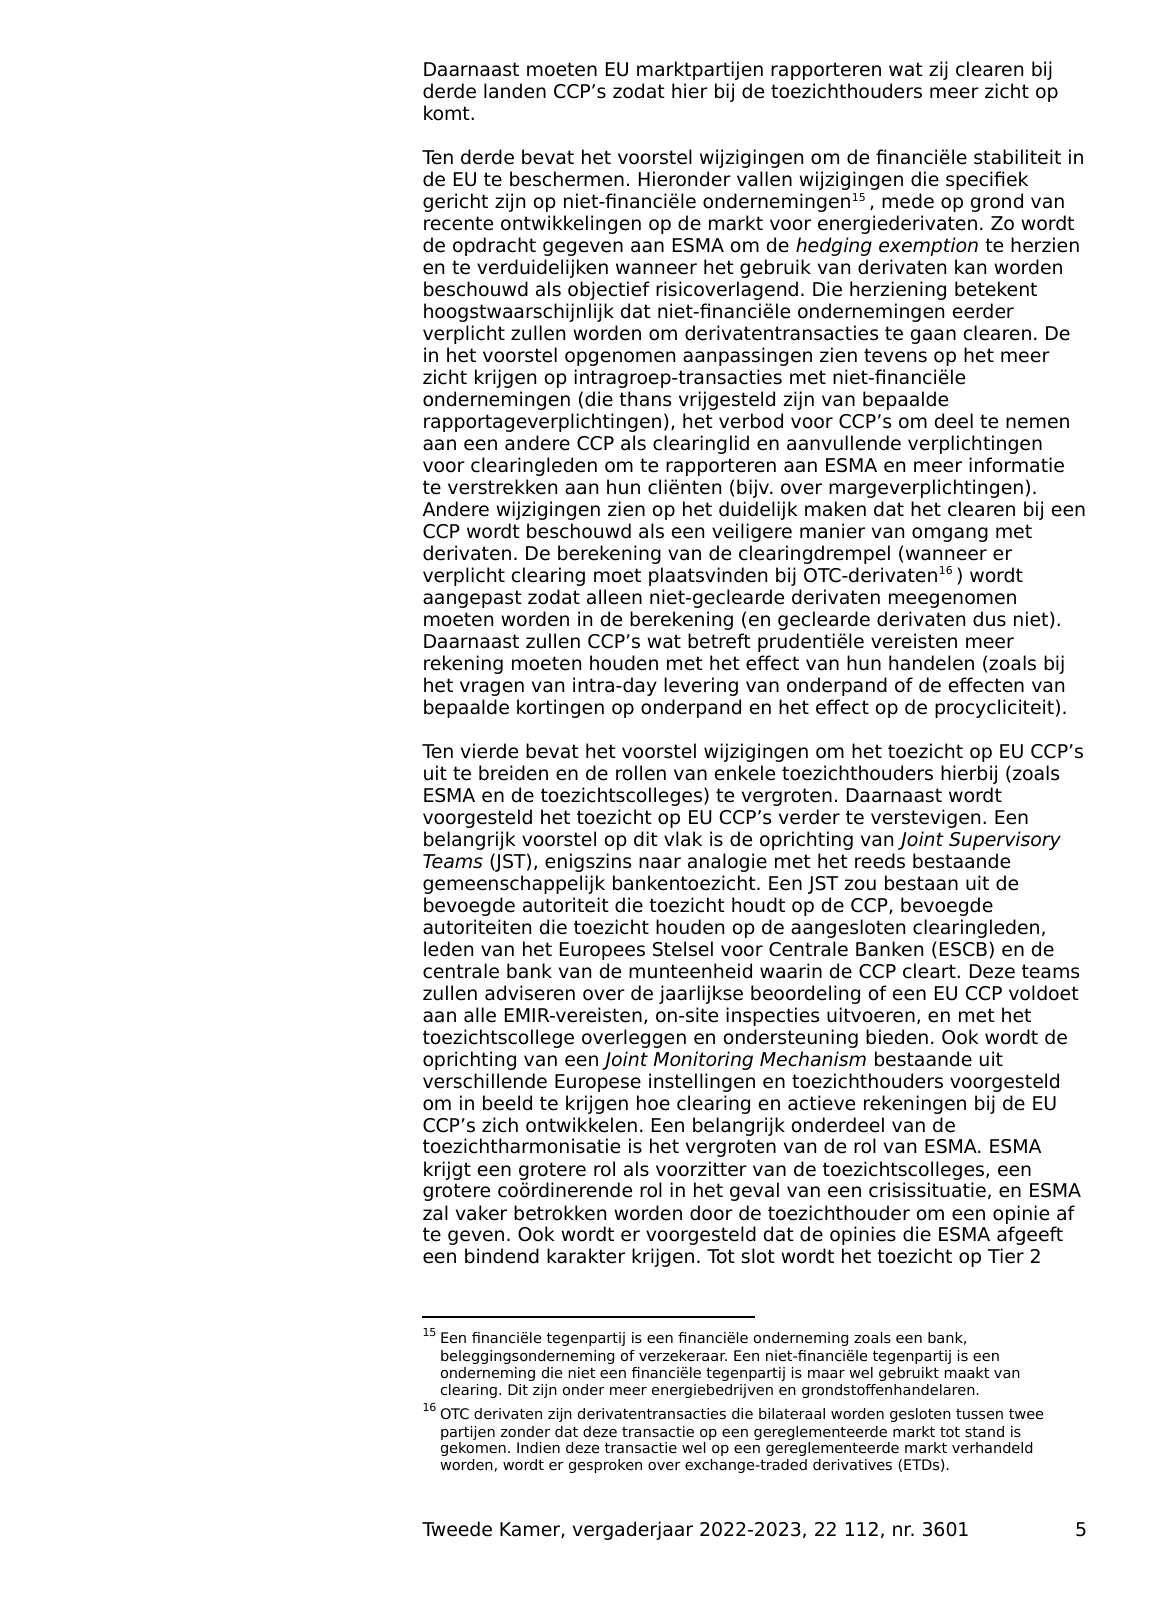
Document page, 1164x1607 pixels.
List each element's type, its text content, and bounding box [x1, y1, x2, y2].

text Een financiële tegenpartij is een financiële onderneming zoals een bank, beleggingsonderneming of verzekeraar. Een niet-financiële tegenpartij is een onderneming die niet een financiële tegenpartij is maar wel gebruikt maakt van clearing. Dit zijn onder meer energiebedrijven en grondstoffenhandelaren. [422, 1326, 1087, 1399]
text Daarnaast moeten EU marktpartijen rapporteren wat zij clearen bij derde landen CCP’s zodat hier bij de toezichthouders meer zicht op komt. [422, 59, 1087, 125]
text OTC derivaten zijn derivatentransacties die bilateraal worden gesloten tussen twee partijen zonder dat deze transactie op een gereglementeerde markt tot stand is gekomen. Indien deze transactie wel op een gereglementeerde markt verhandeld worden, wordt er gesproken over exchange-traded derivatives (ETDs). [422, 1402, 1087, 1474]
text Ten derde bevat het voorstel wijzigingen om de financiële stabiliteit in de EU te beschermen. Hieronder vallen wijzigingen die specifiek gericht zijn op niet-financiële ondernemingen, mede op grond van recente ontwikkelingen op de markt voor energiederivaten. Zo wordt de opdracht gegeven aan ESMA om de hedging exemption te herzien en te verduidelijken wanneer het gebruik van derivaten kan worden beschouwd als objectief risicoverlagend. Die herziening betekent hoogstwaarschijnlijk dat niet-financiële ondernemingen eerder verplicht zullen worden om derivatentransacties te gaan clearen. De in het voorstel opgenomen aanpassingen zien tevens op het meer zicht krijgen op intragroep-transacties met niet-financiële ondernemingen (die thans vrijgesteld zijn van bepaalde rapportageverplichtingen), het verbod voor CCP’s om deel te nemen aan een andere CCP als clearinglid en aanvullende verplichtingen voor clearingleden om te rapporteren aan ESMA en meer informatie te verstrekken aan hun cliënten (bijv. over margeverplichtingen). Andere wijzigingen zien op het duidelijk maken dat het clearen bij een CCP wordt beschouwd als een veiligere manier van omgang met derivaten. De berekening van de clearingdrempel (wanneer er verplicht clearing moet plaatsvinden bij OTC-derivaten) wordt aangepast zodat alleen niet-geclearde derivaten meegenomen moeten worden in de berekening (en geclearde derivaten dus niet). Daarnaast zullen CCP’s wat betreft prudentiële vereisten meer rekening moeten houden met het effect van hun handelen (zoals bij het vragen van intra-day levering van onderpand of de effecten van bepaalde kortingen op onderpand en het effect op de procycliciteit). [422, 147, 1087, 719]
text Ten vierde bevat het voorstel wijzigingen om het toezicht op EU CCP’s uit te breiden en de rollen van enkele toezichthouders hierbij (zoals ESMA en de toezichtscolleges) te vergroten. Daarnaast wordt voorgesteld het toezicht op EU CCP’s verder te verstevigen. Een belangrijk voorstel op dit vlak is de oprichting van Joint Supervisory Teams (JST), enigszins naar analogie met het reeds bestaande gemeenschappelijk bankentoezicht. Een JST zou bestaan uit de bevoegde autoriteit die toezicht houdt op de CCP, bevoegde autoriteiten die toezicht houden op de aangesloten clearingleden, leden van het Europees Stelsel voor Centrale Banken (ESCB) en de centrale bank van de munteenheid waarin de CCP cleart. Deze teams zullen adviseren over de jaarlijkse beoordeling of een EU CCP voldoet aan alle EMIR-vereisten, on-site inspecties uitvoeren, en met het toezichtscollege overleggen en ondersteuning bieden. Ook wordt de oprichting van een Joint Monitoring Mechanism bestaande uit verschillende Europese instellingen en toezichthouders voorgesteld om in beeld te krijgen hoe clearing en actieve rekeningen bij de EU CCP’s zich ontwikkelen. Een belangrijk onderdeel van de toezichtharmonisatie is het vergroten van de rol van ESMA. ESMA krijgt een grotere rol als voorzitter van de toezichtscolleges, een grotere coördinerende rol in het geval van een crisissituatie, en ESMA zal vaker betrokken worden door de toezichthouder om een opinie af te geven. Ook wordt er voorgesteld dat de opinies die ESMA afgeeft een bindend karakter krijgen. Tot slot wordt het toezicht op Tier 2 [422, 741, 1087, 1268]
